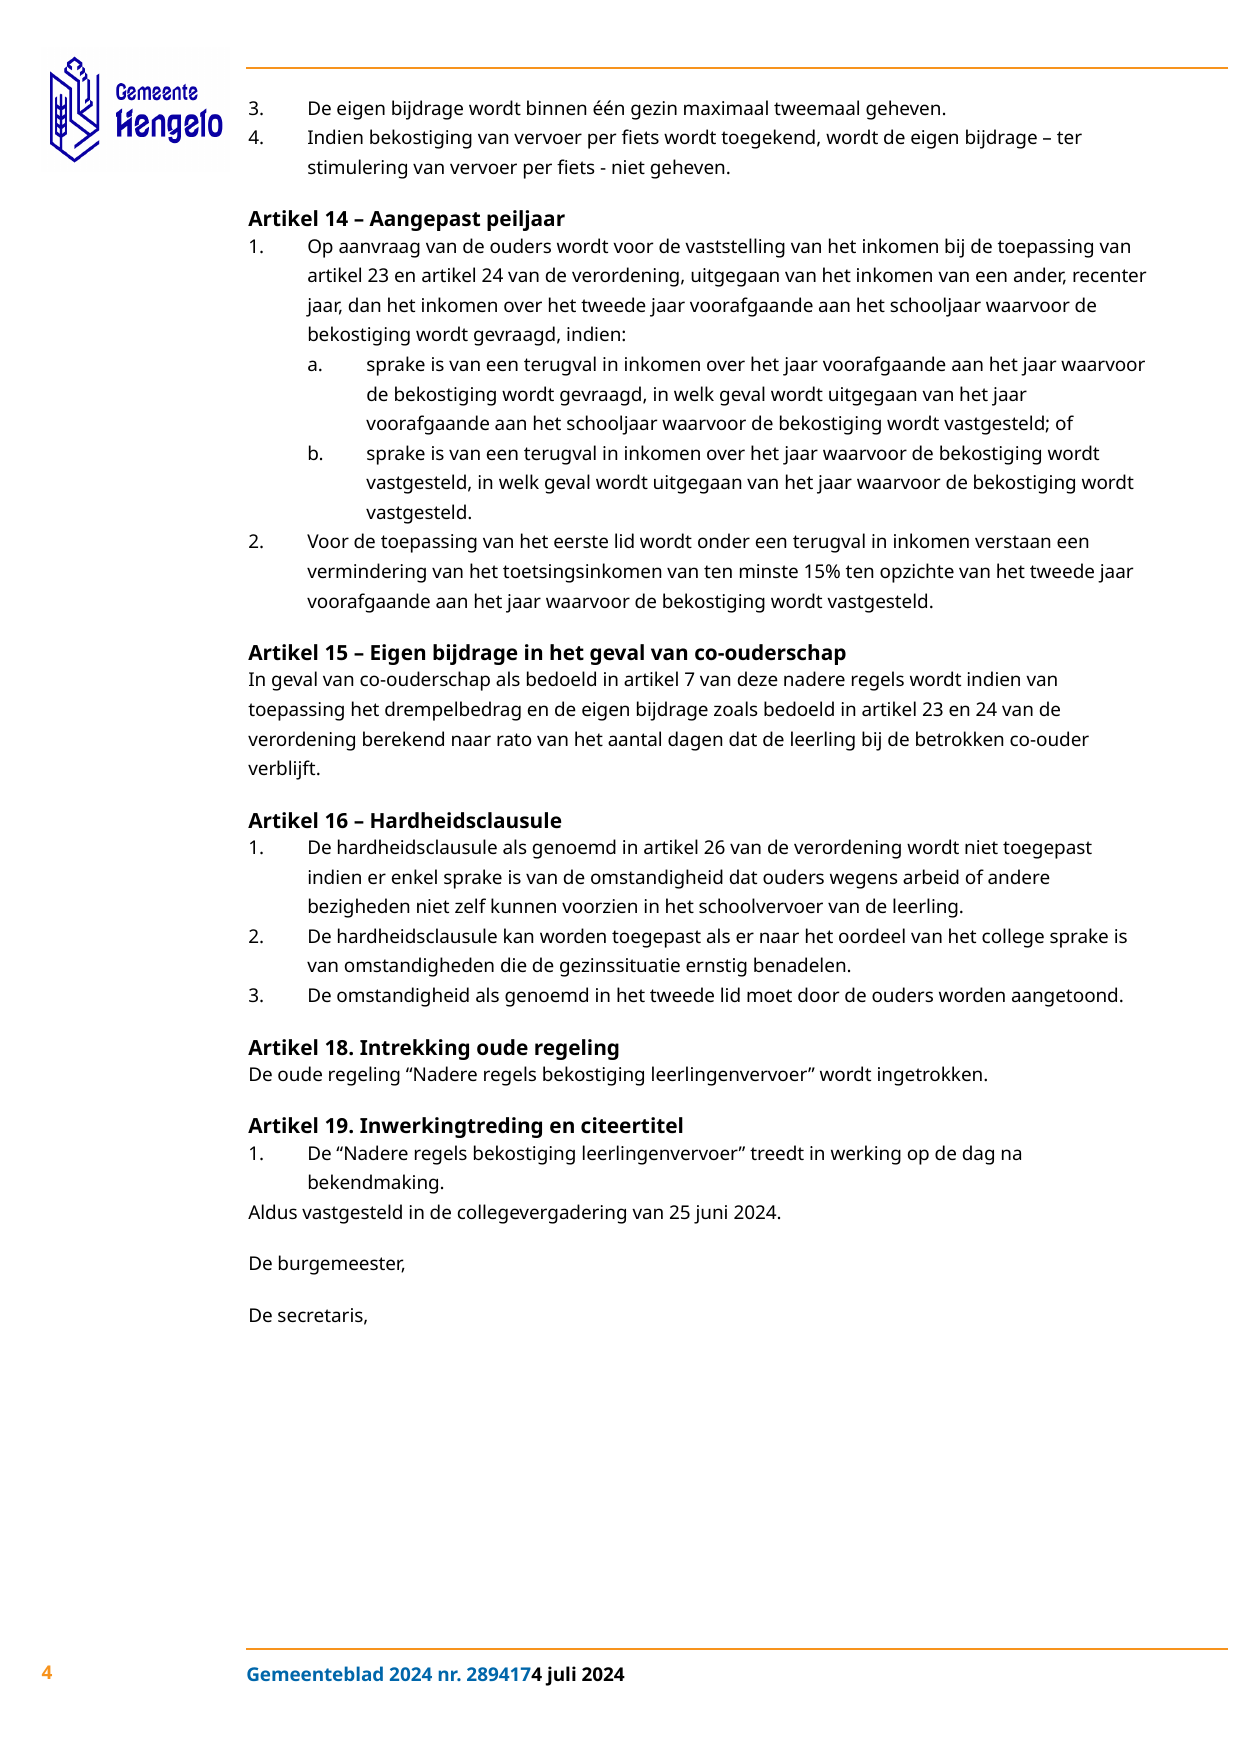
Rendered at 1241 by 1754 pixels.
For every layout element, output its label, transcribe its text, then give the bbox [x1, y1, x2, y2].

list Voor de toepassing van het eerste lid wordt onder een terugval in inkomen verstaan een vermindering van het toetsingsinkomen van ten minste 15% ten opzichte van het tweede jaar voorafgaande aan het jaar waarvoor de bekostiging wordt vastgesteld. [248, 529, 1152, 613]
text Artikel 14 – Aangepast peiljaar [248, 204, 1152, 233]
picture [41, 47, 231, 172]
list De “Nadere regels bekostiging leerlingenvervoer” treedt in werking op de dag na bekendmaking. [248, 1140, 1152, 1195]
text De oude regeling “Nadere regels bekostiging leerlingenvervoer” wordt ingetrokken. [248, 1061, 1152, 1087]
list sprake is van een terugval in inkomen over het jaar waarvoor de bekostiging wordt vastgesteld, in welk geval wordt uitgegaan van het jaar waarvoor de bekostiging wordt vastgesteld. [307, 440, 1152, 525]
text In geval van co-ouderschap als bedoeld in artikel 7 van deze nadere regels wordt indien van toepassing het drempelbedrag en de eigen bijdrage zoals bedoeld in artikel 23 en 24 van de verordening berekend naar rato van het aantal dagen dat de leerling bij de betrokken co-ouder verblijft. [248, 667, 1152, 781]
list De eigen bijdrage wordt binnen één gezin maximaal tweemaal geheven. [248, 95, 1152, 121]
list Indien bekostiging van vervoer per fiets wordt toegekend, wordt de eigen bijdrage – ter stimulering van vervoer per fiets - niet geheven. [248, 124, 1152, 180]
list De omstandigheid als genoemd in het tweede lid moet door de ouders worden aangetoond. [248, 982, 1152, 1008]
list De hardheidsclausule als genoemd in artikel 26 van de verordening wordt niet toegepast indien er enkel sprake is van de omstandigheid dat ouders wegens arbeid of andere bezigheden niet zelf kunnen voorzien in het schoolvervoer van de leerling. [248, 834, 1152, 919]
text Artikel 15 – Eigen bijdrage in het geval van co-ouderschap [248, 638, 1152, 667]
text De burgemeester, [248, 1251, 1152, 1276]
list sprake is van een terugval in inkomen over het jaar voorafgaande aan het jaar waarvoor de bekostiging wordt gevraagd, in welk geval wordt uitgegaan van het jaar voorafgaande aan het schooljaar waarvoor de bekostiging wordt vastgesteld; of [307, 351, 1152, 436]
list De hardheidsclausule kan worden toegepast als er naar het oordeel van het college sprake is van omstandigheden die de gezinssituatie ernstig benadelen. [248, 923, 1152, 978]
text Artikel 19. Inwerkingtreding en citeertitel [248, 1111, 1152, 1140]
text Artikel 16 – Hardheidsclausule [248, 806, 1152, 834]
text De secretaris, [248, 1302, 1152, 1328]
text Artikel 18. Intrekking oude regeling [248, 1033, 1152, 1061]
text Aldus vastgesteld in de collegevergadering van 25 juni 2024. [248, 1199, 1152, 1225]
list Op aanvraag van de ouders wordt voor de vaststelling van het inkomen bij de toepassing van artikel 23 en artikel 24 van de verordening, uitgegaan van het inkomen van een ander, recenter jaar, dan het inkomen over het tweede jaar voorafgaande aan het schooljaar waarvoor de bekostiging wordt gevraagd, indien: [248, 233, 1152, 347]
